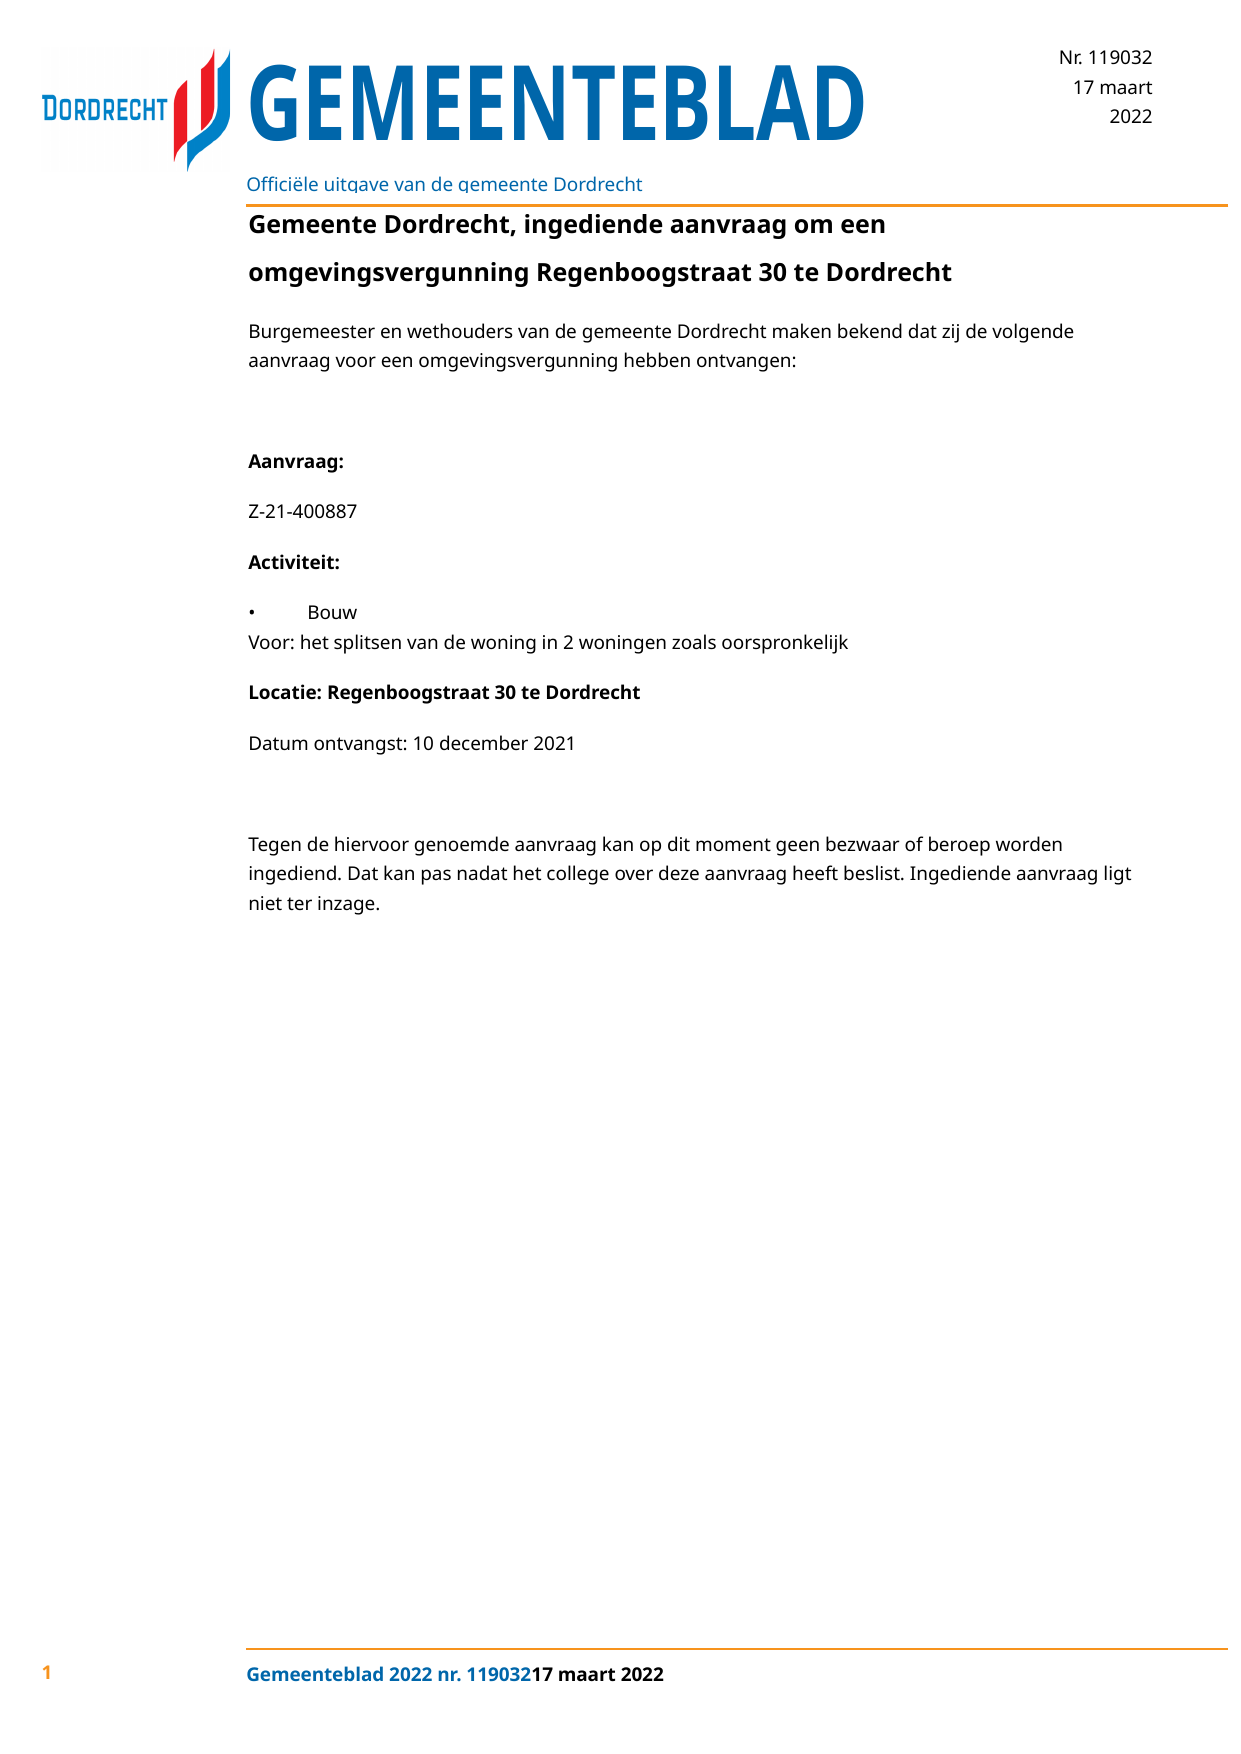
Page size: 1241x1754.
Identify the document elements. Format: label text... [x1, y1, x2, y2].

text Datum ontvangst: 10 december 2021 [248, 730, 1152, 756]
text Voor: het splitsen van de woning in 2 woningen zoals oorspronkelijk [248, 629, 1152, 655]
text Activiteit: [248, 549, 1152, 575]
text Z-21-400887 [248, 499, 1152, 524]
text Burgemeester en wethouders van de gemeente Dordrecht maken bekend dat zij de volgende aanvraag voor een omgevingsvergunning hebben ontvangen: [248, 318, 1152, 373]
text Tegen de hiervoor genoemde aanvraag kan op dit moment geen bezwaar of beroep worden ingediend. Dat kan pas nadat het college over deze aanvraag heeft beslist. Ingediende aanvraag ligt niet ter inzage. [248, 831, 1152, 916]
text Locatie: Regenboogstraat 30 te Dordrecht [248, 679, 1152, 705]
text Aanvraag: [248, 448, 1152, 474]
text Gemeente Dordrecht, ingediende aanvraag om een omgevingsvergunning Regenboogstraat 30 te Dordrecht [248, 207, 1152, 288]
list Bouw [248, 599, 1152, 625]
picture [41, 47, 231, 172]
